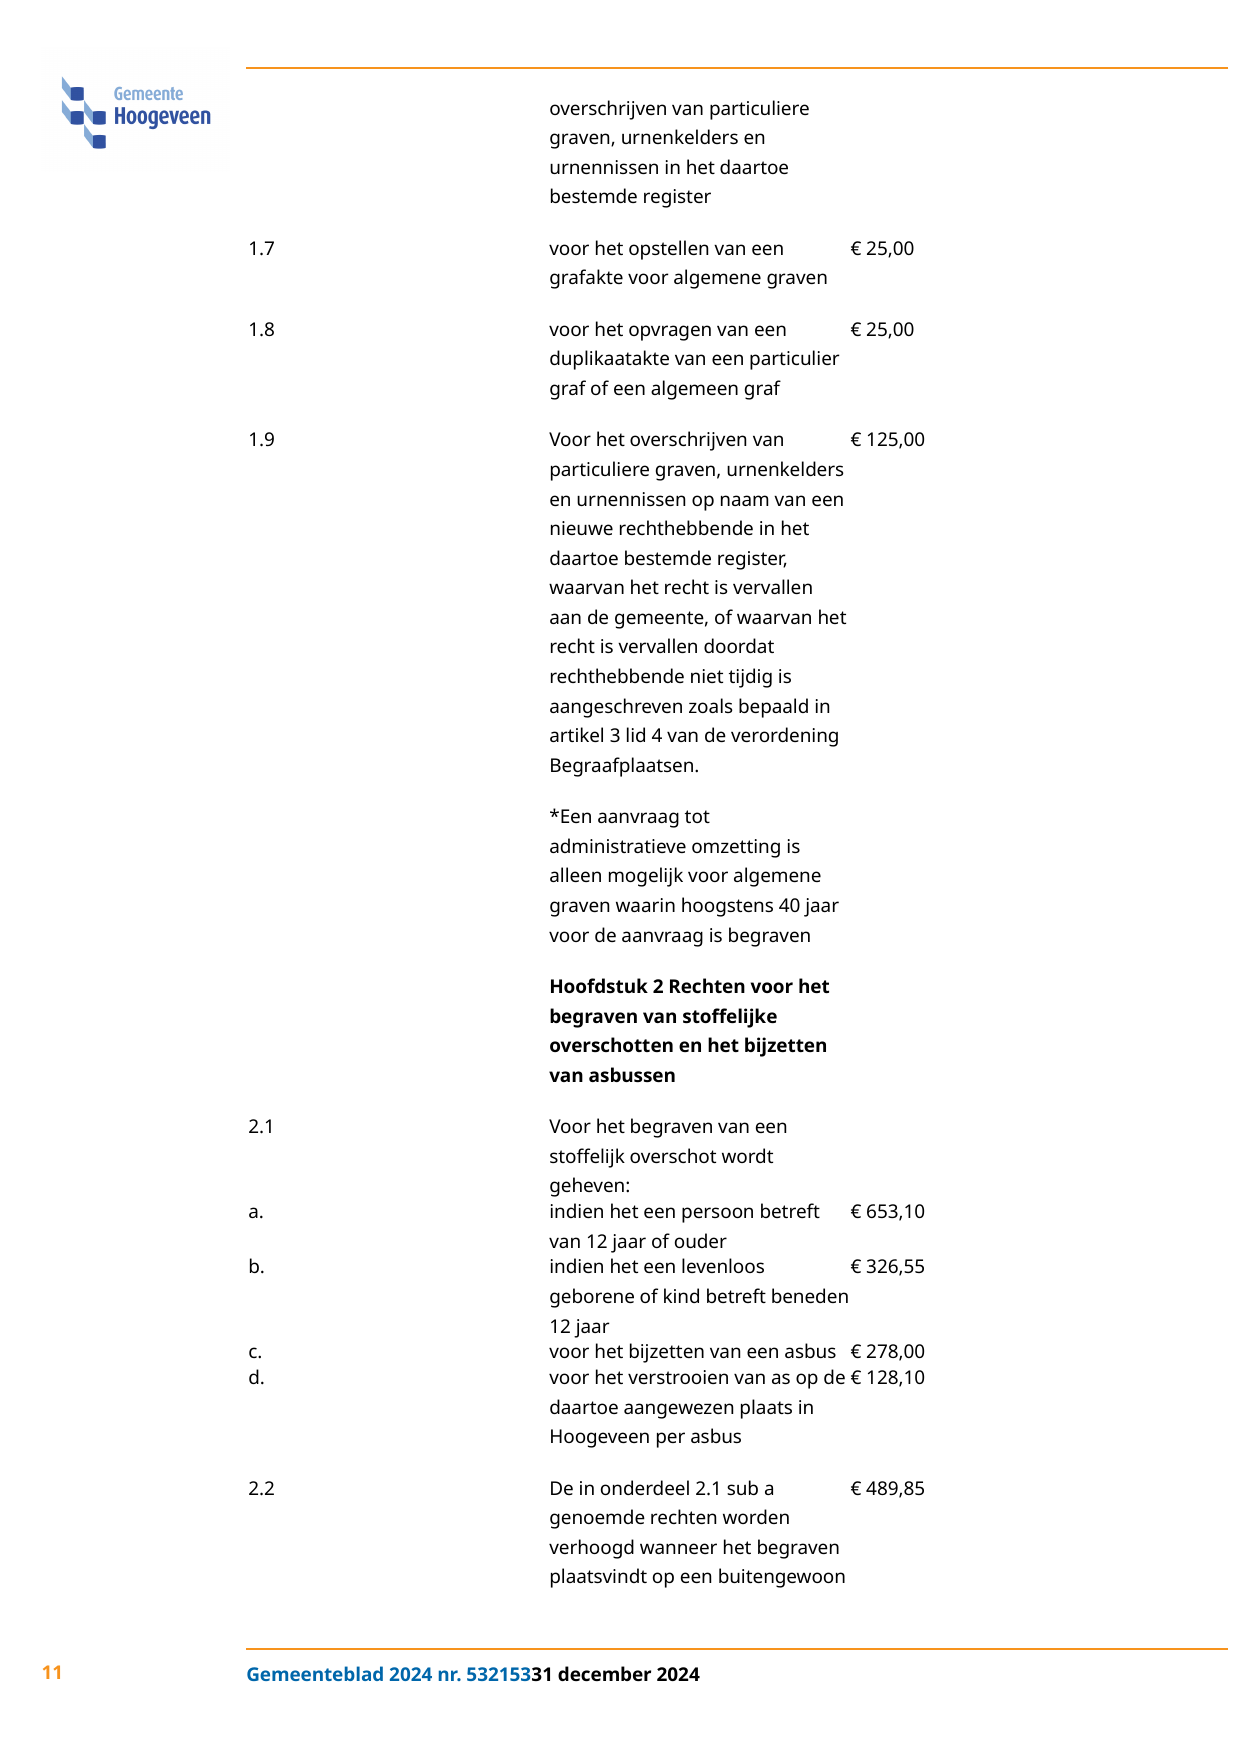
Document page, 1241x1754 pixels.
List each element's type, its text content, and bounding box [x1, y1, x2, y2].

table_cell [850, 948, 1152, 973]
table_cell [248, 95, 549, 209]
table_cell 2.1 [248, 1114, 549, 1198]
table_cell De in onderdeel 2.1 sub a genoemde rechten worden verhoogd wanneer het begraven plaatsvindt op een buitengewoon [549, 1475, 850, 1589]
table_cell € 128,10 [850, 1364, 1152, 1449]
table_cell [549, 209, 850, 235]
table_cell c. [248, 1339, 549, 1364]
table_cell [549, 401, 850, 427]
table_cell [850, 209, 1152, 235]
table_cell 2.2 [248, 1475, 549, 1589]
picture [41, 47, 231, 172]
table_cell [248, 948, 549, 973]
table_cell overschrijven van particuliere graven, urnenkelders en urnennissen in het daartoe bestemde register [549, 95, 850, 209]
table_cell voor het verstrooien van as op de daartoe aangewezen plaats in Hoogeveen per asbus [549, 1364, 850, 1449]
table_cell € 489,85 [850, 1475, 1152, 1589]
table_cell [850, 804, 1152, 948]
table_cell *Een aanvraag tot administratieve omzetting is alleen mogelijk voor algemene graven waarin hoogstens 40 jaar voor de aanvraag is begraven [549, 804, 850, 948]
table_cell a. [248, 1199, 549, 1254]
table_cell [850, 1449, 1152, 1475]
table_cell 1.9 [248, 427, 549, 778]
table_cell [850, 401, 1152, 427]
table_cell [850, 973, 1152, 1088]
table_cell [248, 209, 549, 235]
table_cell voor het opvragen van een duplikaatakte van een particulier graf of een algemeen graf [549, 316, 850, 401]
table_cell [248, 804, 549, 948]
table_cell indien het een persoon betreft van 12 jaar of ouder [549, 1199, 850, 1254]
table_cell [850, 1114, 1152, 1198]
table_cell [248, 778, 549, 803]
table_cell [850, 1088, 1152, 1113]
table_cell [549, 1449, 850, 1475]
table_cell € 25,00 [850, 235, 1152, 290]
table_cell d. [248, 1364, 549, 1449]
table_cell [850, 778, 1152, 803]
table_cell [248, 290, 549, 316]
table_cell indien het een levenloos geborene of kind betreft beneden 12 jaar [549, 1254, 850, 1339]
table_cell € 278,00 [850, 1339, 1152, 1364]
table_cell Voor het begraven van een stoffelijk overschot wordt geheven: [549, 1114, 850, 1198]
table_cell voor het bijzetten van een asbus [549, 1339, 850, 1364]
table_cell [549, 1088, 850, 1113]
table_cell € 326,55 [850, 1254, 1152, 1339]
table_cell [248, 1088, 549, 1113]
table_cell voor het opstellen van een grafakte voor algemene graven [549, 235, 850, 290]
table_cell € 653,10 [850, 1199, 1152, 1254]
table_cell [248, 973, 549, 1088]
table_cell b. [248, 1254, 549, 1339]
table_cell 1.7 [248, 235, 549, 290]
table_cell [850, 95, 1152, 209]
table_cell [248, 1449, 549, 1475]
table_cell [248, 401, 549, 427]
table_cell € 125,00 [850, 427, 1152, 778]
table_cell 1.8 [248, 316, 549, 401]
table_cell [549, 778, 850, 803]
table_cell € 25,00 [850, 316, 1152, 401]
table_cell [549, 290, 850, 316]
table_cell [850, 290, 1152, 316]
table_cell [549, 948, 850, 973]
table_cell Voor het overschrijven van particuliere graven, urnenkelders en urnennissen op naam van een nieuwe rechthebbende in het daartoe bestemde register, waarvan het recht is vervallen aan de gemeente, of waarvan het recht is vervallen doordat rechthebbende niet tijdig is aangeschreven zoals bepaald in artikel 3 lid 4 van de verordening Begraafplaatsen. [549, 427, 850, 778]
table_cell Hoofdstuk 2 Rechten voor het begraven van stoffelijke overschotten en het bijzetten van asbussen [549, 973, 850, 1088]
